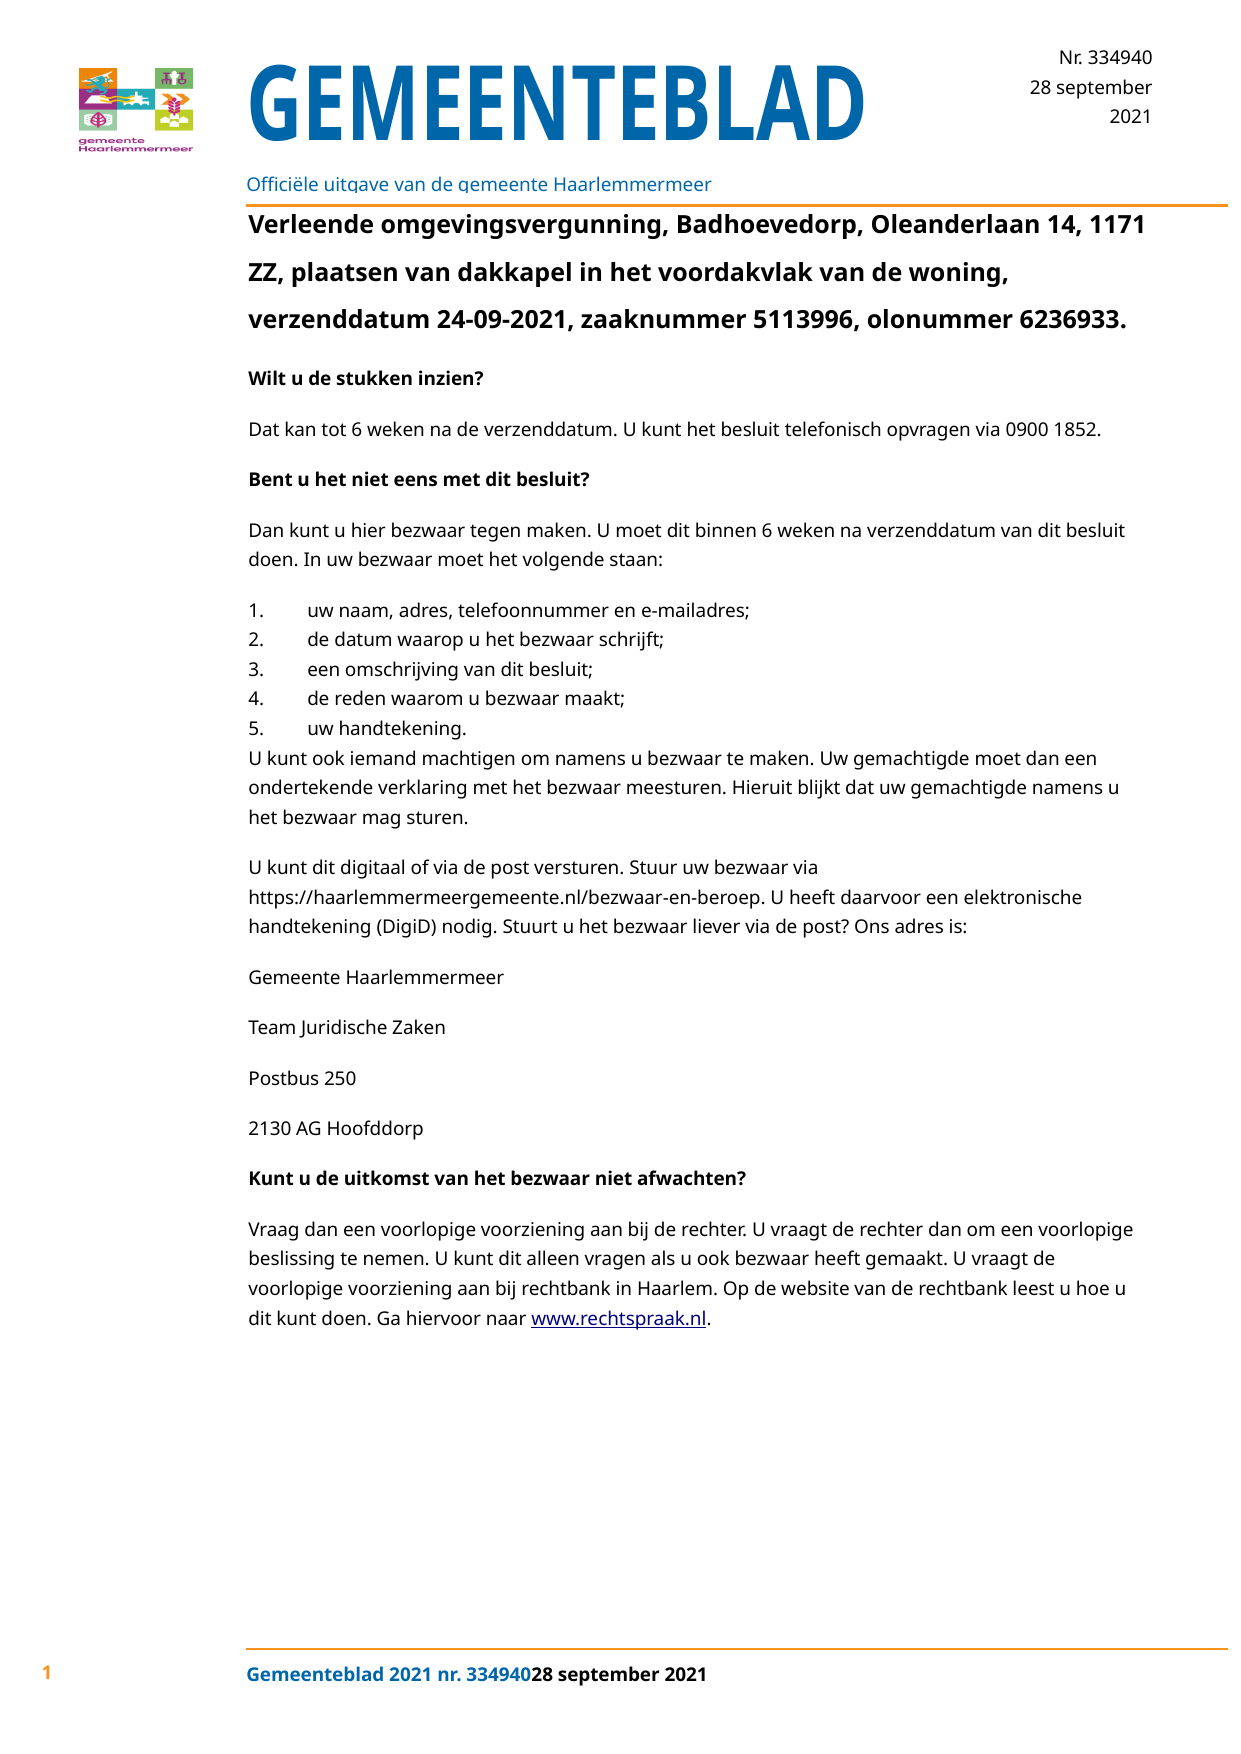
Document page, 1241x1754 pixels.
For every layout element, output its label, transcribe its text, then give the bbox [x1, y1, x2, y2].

text Dat kan tot 6 weken na de verzenddatum. U kunt het besluit telefonisch opvragen via 0900 1852. [248, 416, 1152, 442]
list de datum waarop u het bezwaar schrijft; [248, 626, 1152, 652]
text Gemeente Haarlemmermeer [248, 964, 1152, 989]
text Dan kunt u hier bezwaar tegen maken. U moet dit binnen 6 weken na verzenddatum van dit besluit doen. In uw bezwaar moet het volgende staan: [248, 517, 1152, 572]
list een omschrijving van dit besluit; [248, 656, 1152, 682]
text Bent u het niet eens met dit besluit? [248, 466, 1152, 492]
text Verleende omgevingsvergunning, Badhoevedorp, Oleanderlaan 14, 1171 ZZ, plaatsen van dakkapel in het voordakvlak van de woning, verzenddatum 24-09-2021, zaaknummer 5113996, olonummer 6236933. [248, 207, 1152, 336]
text Vraag dan een voorlopige voorziening aan bij de rechter. U vraagt de rechter dan om een voorlopige beslissing te nemen. U kunt dit alleen vragen als u ook bezwaar heeft gemaakt. U vraagt de voorlopige voorziening aan bij rechtbank in Haarlem. Op de website van de rechtbank leest u hoe u dit kunt doen. Ga hiervoor naar www.rechtspraak.nl. [248, 1216, 1152, 1330]
text U kunt ook iemand machtigen om namens u bezwaar te maken. Uw gemachtigde moet dan een ondertekende verklaring met het bezwaar meesturen. Hieruit blijkt dat uw gemachtigde namens u het bezwaar mag sturen. [248, 745, 1152, 829]
text 2130 AG Hoofddorp [248, 1115, 1152, 1141]
list de reden waarom u bezwaar maakt; [248, 686, 1152, 711]
text Wilt u de stukken inzien? [248, 366, 1152, 391]
picture [41, 47, 231, 172]
text Team Juridische Zaken [248, 1014, 1152, 1040]
text Kunt u de uitkomst van het bezwaar niet afwachten? [248, 1166, 1152, 1191]
text Postbus 250 [248, 1065, 1152, 1090]
list uw handtekening. [248, 715, 1152, 741]
list uw naam, adres, telefoonnummer en e-mailadres; [248, 597, 1152, 622]
text U kunt dit digitaal of via de post versturen. Stuur uw bezwaar via https://haarlemmermeergemeente.nl/bezwaar-en-beroep. U heeft daarvoor een elektronische handtekening (DigiD) nodig. Stuurt u het bezwaar liever via de post? Ons adres is: [248, 854, 1152, 939]
